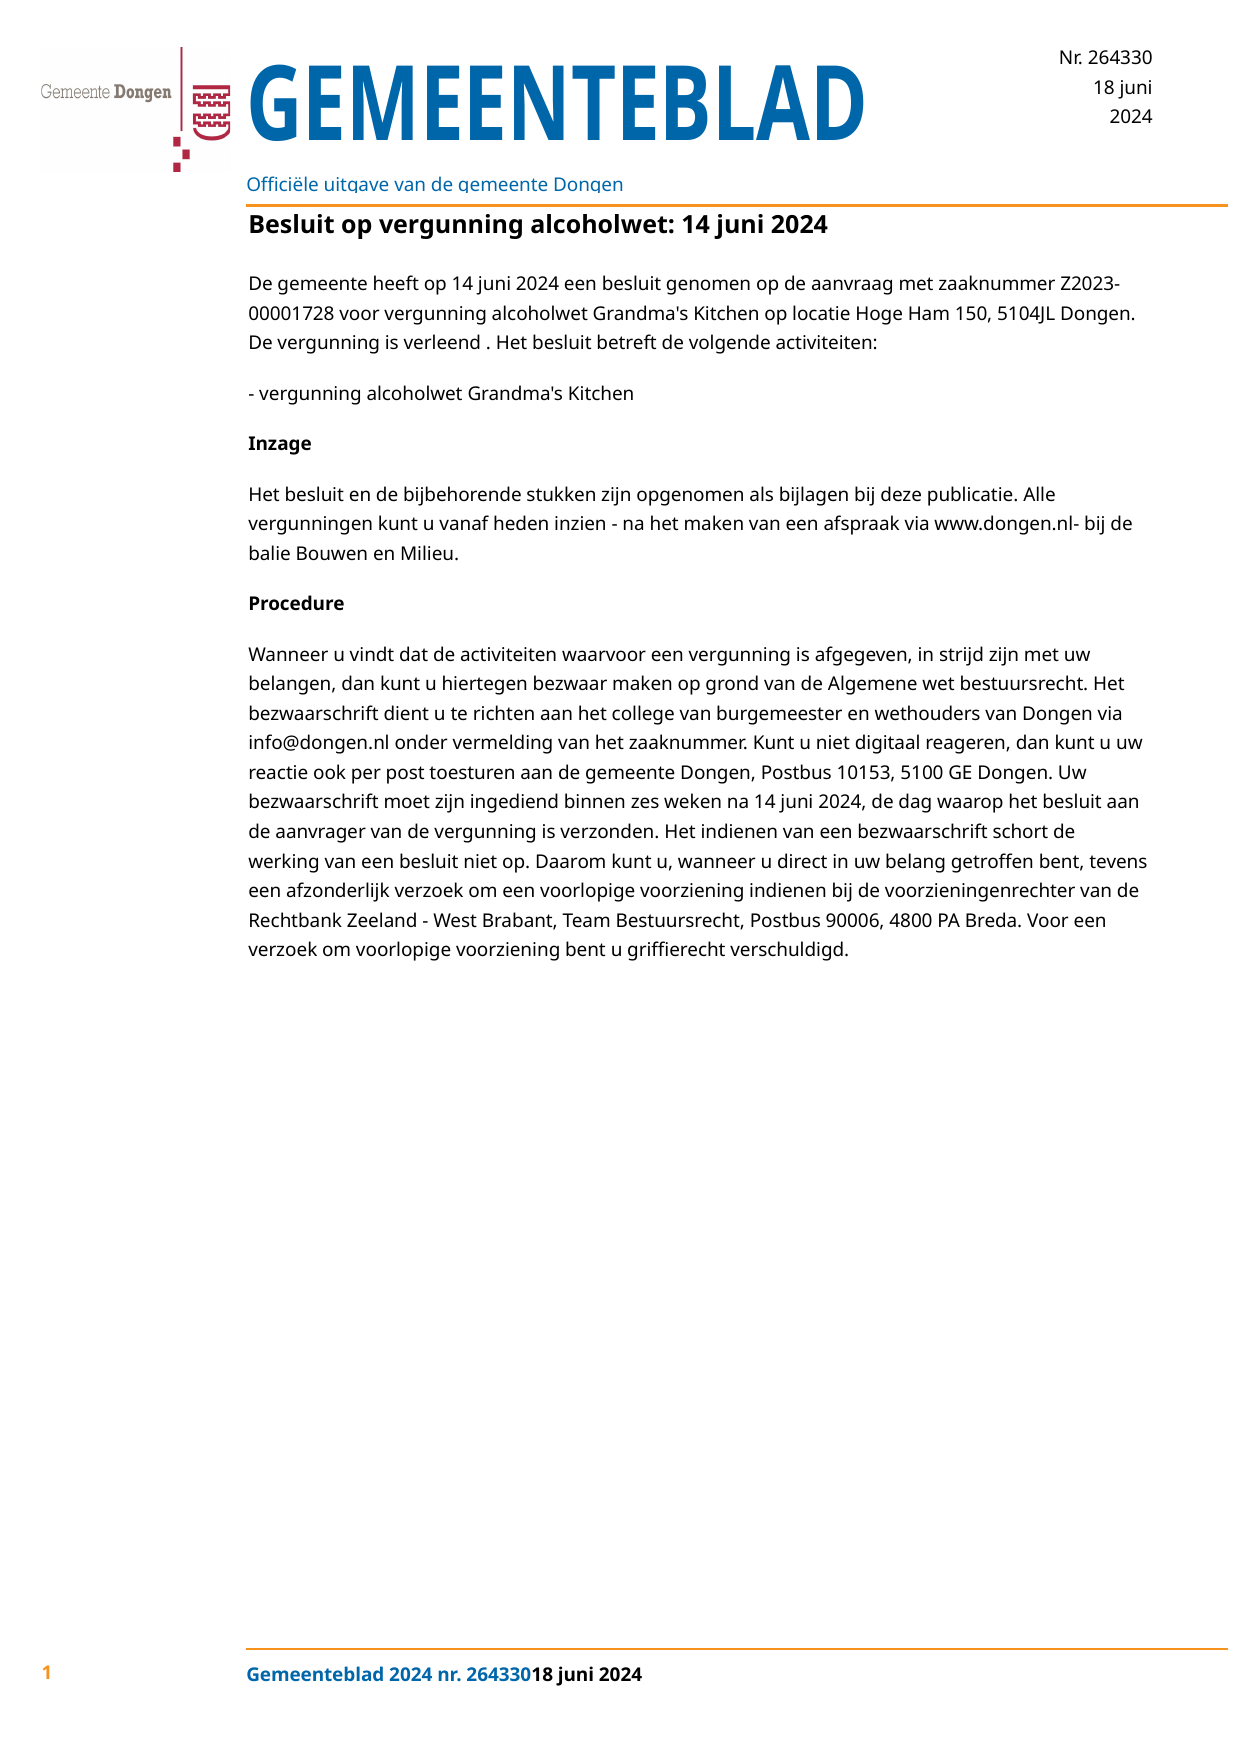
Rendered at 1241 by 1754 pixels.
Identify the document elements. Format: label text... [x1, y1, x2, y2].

text Besluit op vergunning alcoholwet: 14 juni 2024 [248, 207, 1152, 241]
text Het besluit en de bijbehorende stukken zijn opgenomen als bijlagen bij deze publicatie. Alle vergunningen kunt u vanaf heden inzien - na het maken van een afspraak via www.dongen.nl- bij de balie Bouwen en Milieu. [248, 481, 1152, 566]
picture [41, 47, 231, 172]
text - vergunning alcoholwet Grandma's Kitchen [248, 380, 1152, 406]
text Procedure [248, 590, 1152, 616]
text De gemeente heeft op 14 juni 2024 een besluit genomen op de aanvraag met zaaknummer Z2023-00001728 voor vergunning alcoholwet Grandma's Kitchen op locatie Hoge Ham 150, 5104JL Dongen. De vergunning is verleend . Het besluit betreft de volgende activiteiten: [248, 270, 1152, 355]
text Wanneer u vindt dat de activiteiten waarvoor een vergunning is afgegeven, in strijd zijn met uw belangen, dan kunt u hiertegen bezwaar maken op grond van de Algemene wet bestuursrecht. Het bezwaarschrift dient u te richten aan het college van burgemeester en wethouders van Dongen via info@dongen.nl onder vermelding van het zaaknummer. Kunt u niet digitaal reageren, dan kunt u uw reactie ook per post toesturen aan de gemeente Dongen, Postbus 10153, 5100 GE Dongen. Uw bezwaarschrift moet zijn ingediend binnen zes weken na 14 juni 2024, de dag waarop het besluit aan de aanvrager van de vergunning is verzonden. Het indienen van een bezwaarschrift schort de werking van een besluit niet op. Daarom kunt u, wanneer u direct in uw belang getroffen bent, tevens een afzonderlijk verzoek om een voorlopige voorziening indienen bij de voorzieningenrechter van de Rechtbank Zeeland - West Brabant, Team Bestuursrecht, Postbus 90006, 4800 PA Breda. Voor een verzoek om voorlopige voorziening bent u griffierecht verschuldigd. [248, 641, 1152, 962]
text Inzage [248, 430, 1152, 456]
